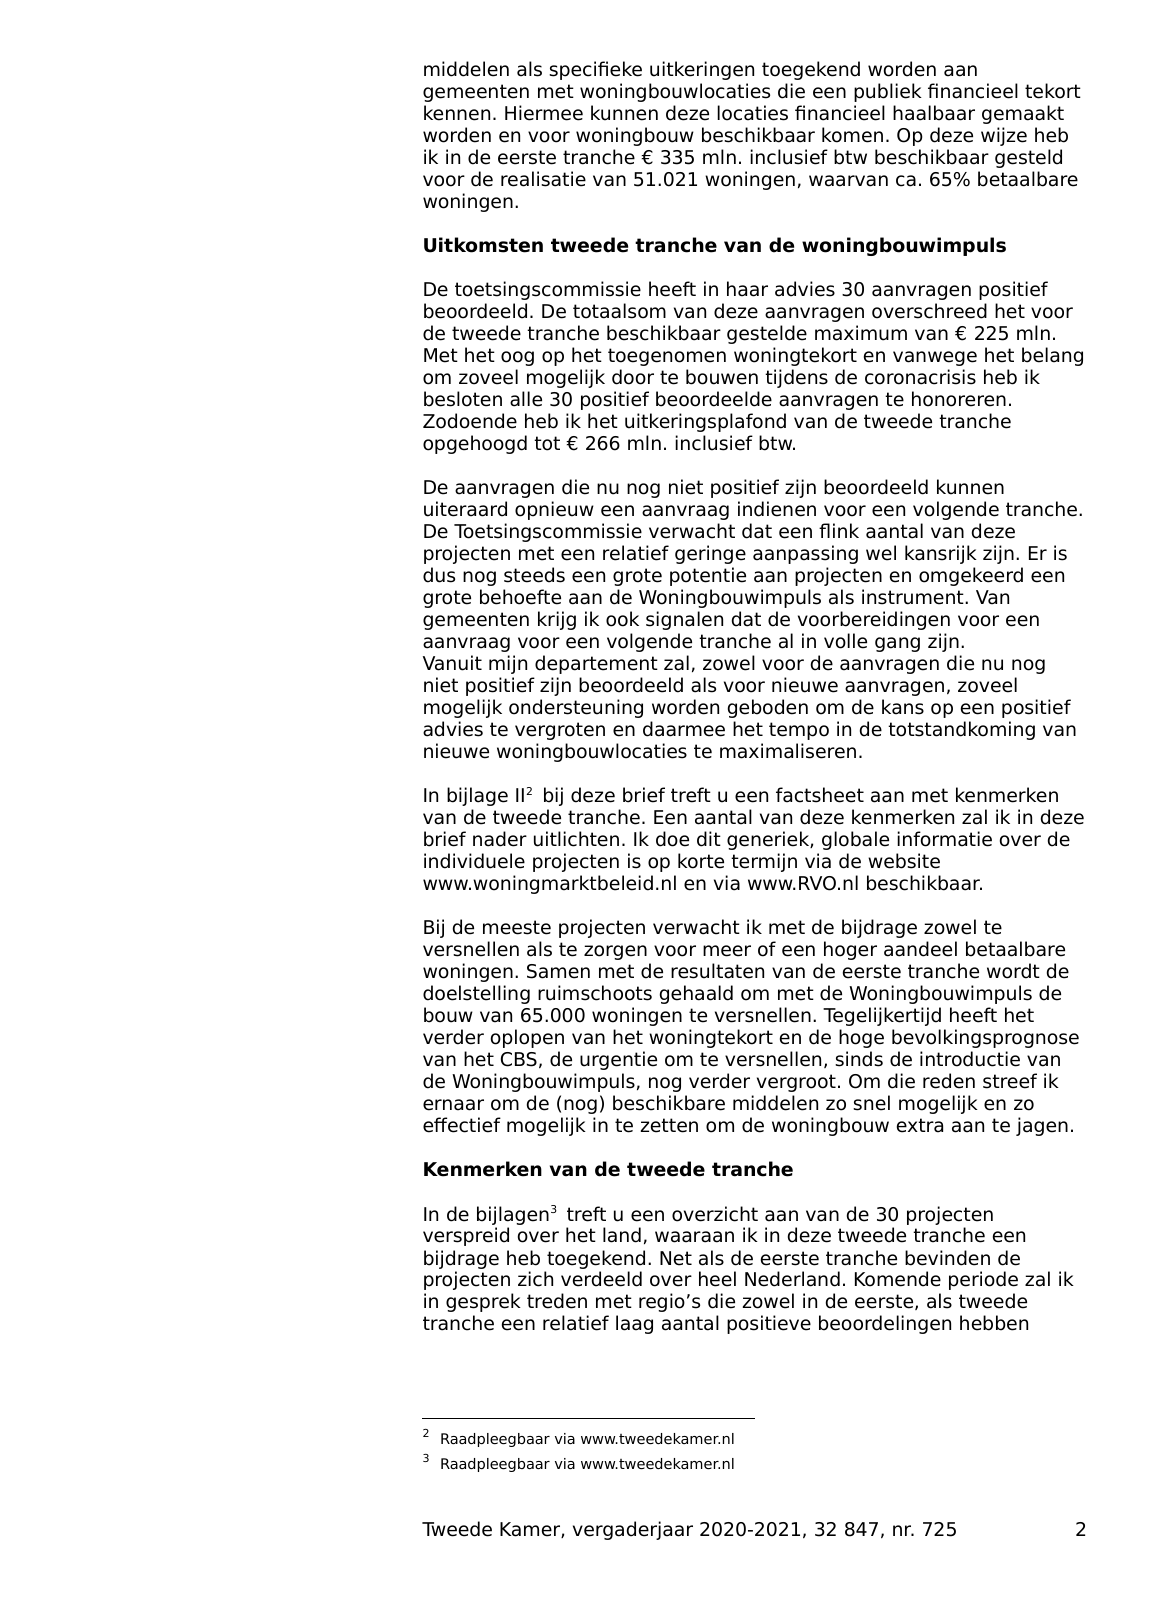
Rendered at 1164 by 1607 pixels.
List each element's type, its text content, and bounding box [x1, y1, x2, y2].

text Raadpleegbaar via www.tweedekamer.nl [422, 1427, 1087, 1449]
text De toetsingscommissie heeft in haar advies 30 aanvragen positief beoordeeld. De totaalsom van deze aanvragen overschreed het voor de tweede tranche beschikbaar gestelde maximum van € 225 mln. Met het oog op het toegenomen woningtekort en vanwege het belang om zoveel mogelijk door te bouwen tijdens de coronacrisis heb ik besloten alle 30 positief beoordeelde aanvragen te honoreren. Zodoende heb ik het uitkeringsplafond van de tweede tranche opgehoogd tot € 266 mln. inclusief btw. [422, 279, 1087, 455]
subtitle Uitkomsten tweede tranche van de woningbouwimpuls [422, 235, 1087, 257]
text middelen als specifieke uitkeringen toegekend worden aan gemeenten met woningbouwlocaties die een publiek financieel tekort kennen. Hiermee kunnen deze locaties financieel haalbaar gemaakt worden en voor woningbouw beschikbaar komen. Op deze wijze heb ik in de eerste tranche € 335 mln. inclusief btw beschikbaar gesteld voor de realisatie van 51.021 woningen, waarvan ca. 65% betaalbare woningen. [422, 59, 1087, 213]
subtitle Kenmerken van de tweede tranche [422, 1159, 1087, 1181]
text In de bijlagen treft u een overzicht aan van de 30 projecten verspreid over het land, waaraan ik in deze tweede tranche een bijdrage heb toegekend. Net als de eerste tranche bevinden de projecten zich verdeeld over heel Nederland. Komende periode zal ik in gesprek treden met regio’s die zowel in de eerste, als tweede tranche een relatief laag aantal positieve beoordelingen hebben [422, 1203, 1087, 1335]
text Raadpleegbaar via www.tweedekamer.nl [422, 1452, 1087, 1474]
text Bij de meeste projecten verwacht ik met de bijdrage zowel te versnellen als te zorgen voor meer of een hoger aandeel betaalbare woningen. Samen met de resultaten van de eerste tranche wordt de doelstelling ruimschoots gehaald om met de Woningbouwimpuls de bouw van 65.000 woningen te versnellen. Tegelijkertijd heeft het verder oplopen van het woningtekort en de hoge bevolkingsprognose van het CBS, de urgentie om te versnellen, sinds de introductie van de Woningbouwimpuls, nog verder vergroot. Om die reden streef ik ernaar om de (nog) beschikbare middelen zo snel mogelijk en zo effectief mogelijk in te zetten om de woningbouw extra aan te jagen. [422, 917, 1087, 1137]
text In bijlage II bij deze brief treft u een factsheet aan met kenmerken van de tweede tranche. Een aantal van deze kenmerken zal ik in deze brief nader uitlichten. Ik doe dit generiek, globale informatie over de individuele projecten is op korte termijn via de website www.woningmarktbeleid.nl en via www.RVO.nl beschikbaar. [422, 785, 1087, 895]
text Vanuit mijn departement zal, zowel voor de aanvragen die nu nog niet positief zijn beoordeeld als voor nieuwe aanvragen, zoveel mogelijk ondersteuning worden geboden om de kans op een positief advies te vergroten en daarmee het tempo in de totstandkoming van nieuwe woningbouwlocaties te maximaliseren. [422, 653, 1087, 763]
text De aanvragen die nu nog niet positief zijn beoordeeld kunnen uiteraard opnieuw een aanvraag indienen voor een volgende tranche. De Toetsingscommissie verwacht dat een flink aantal van deze projecten met een relatief geringe aanpassing wel kansrijk zijn. Er is dus nog steeds een grote potentie aan projecten en omgekeerd een grote behoefte aan de Woningbouwimpuls als instrument. Van gemeenten krijg ik ook signalen dat de voorbereidingen voor een aanvraag voor een volgende tranche al in volle gang zijn. [422, 477, 1087, 653]
